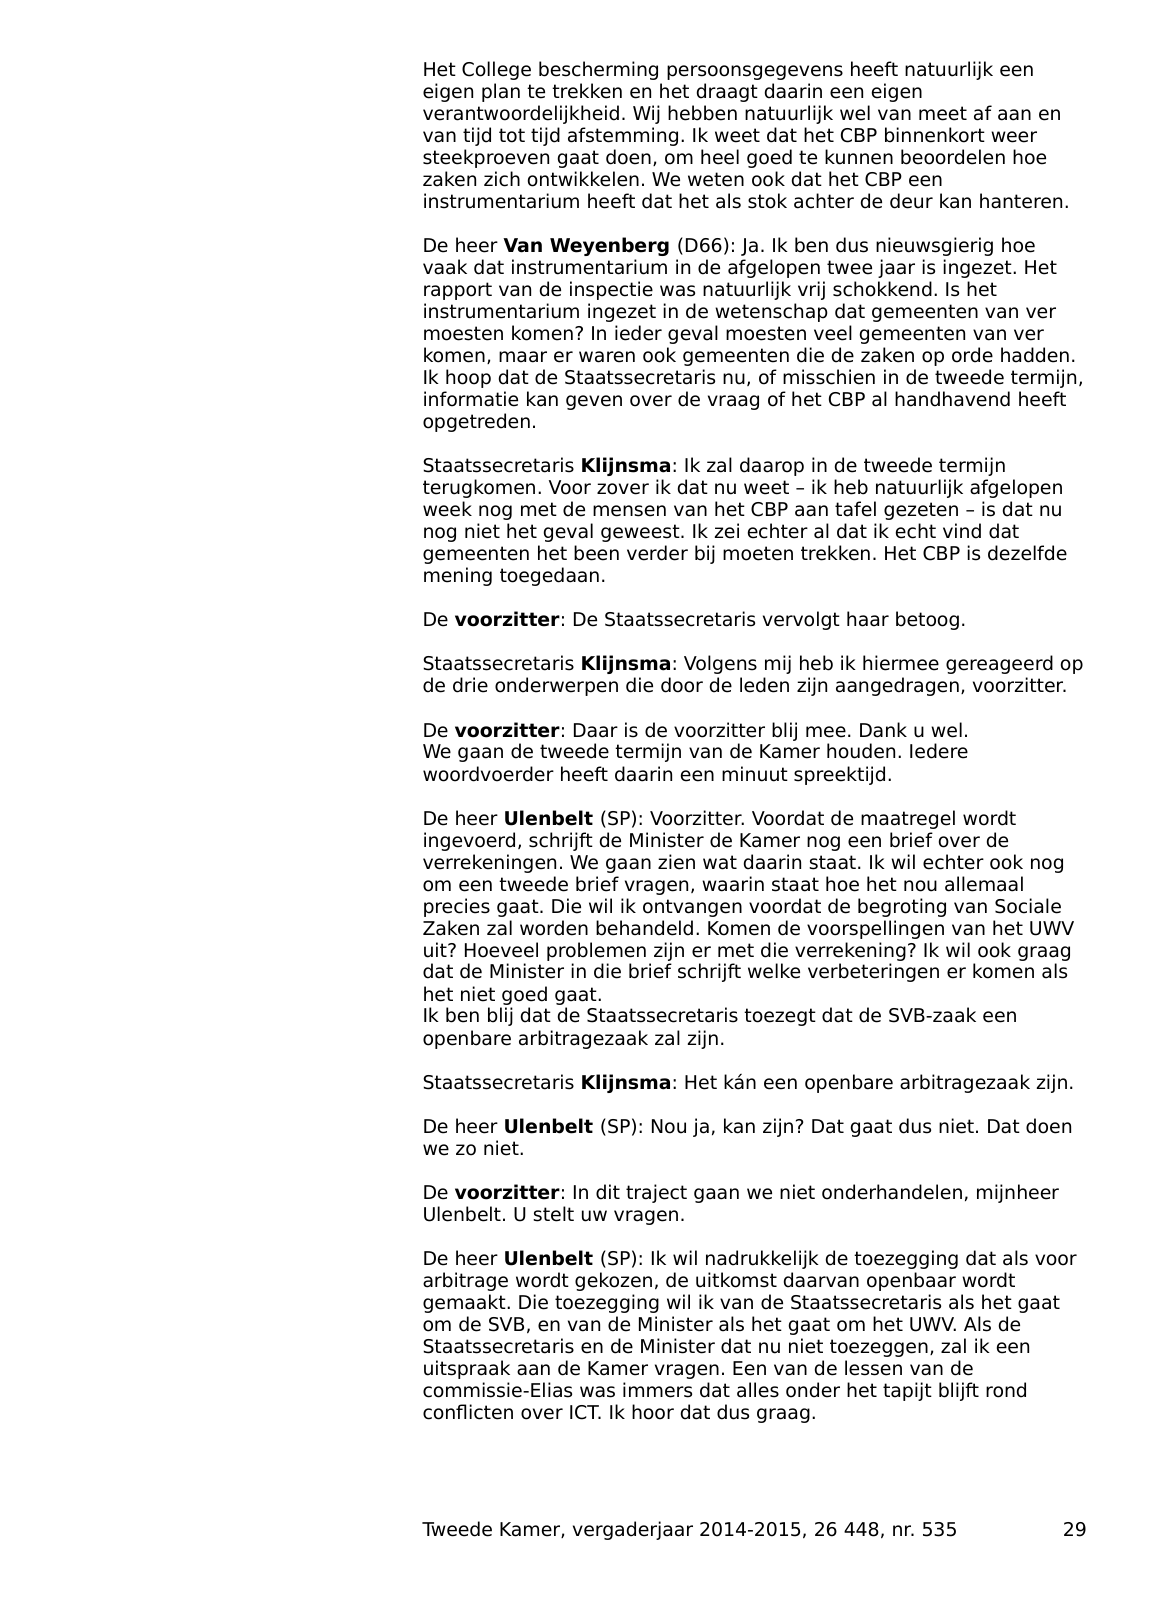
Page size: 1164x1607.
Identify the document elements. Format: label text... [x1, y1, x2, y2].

text Staatssecretaris Klijnsma: Volgens mij heb ik hiermee gereageerd op de drie onderwerpen die door de leden zijn aangedragen, voorzitter. [422, 653, 1087, 697]
text Ik ben blij dat de Staatssecretaris toezegt dat de SVB-zaak een openbare arbitragezaak zal zijn. [422, 1005, 1087, 1049]
text De voorzitter: Daar is de voorzitter blij mee. Dank u wel. [422, 719, 1087, 741]
text De voorzitter: De Staatssecretaris vervolgt haar betoog. [422, 609, 1087, 631]
text De voorzitter: In dit traject gaan we niet onderhandelen, mijnheer Ulenbelt. U stelt uw vragen. [422, 1182, 1087, 1226]
text Het College bescherming persoonsgegevens heeft natuurlijk een eigen plan te trekken en het draagt daarin een eigen verantwoordelijkheid. Wij hebben natuurlijk wel van meet af aan en van tijd tot tijd afstemming. Ik weet dat het CBP binnenkort weer steekproeven gaat doen, om heel goed te kunnen beoordelen hoe zaken zich ontwikkelen. We weten ook dat het CBP een instrumentarium heeft dat het als stok achter de deur kan hanteren. [422, 59, 1087, 213]
text De heer Ulenbelt (SP): Ik wil nadrukkelijk de toezegging dat als voor arbitrage wordt gekozen, de uitkomst daarvan openbaar wordt gemaakt. Die toezegging wil ik van de Staatssecretaris als het gaat om de SVB, en van de Minister als het gaat om het UWV. Als de Staatssecretaris en de Minister dat nu niet toezeggen, zal ik een uitspraak aan de Kamer vragen. Een van de lessen van de commissie-Elias was immers dat alles onder het tapijt blijft rond conflicten over ICT. Ik hoor dat dus graag. [422, 1248, 1087, 1424]
text De heer Ulenbelt (SP): Voorzitter. Voordat de maatregel wordt ingevoerd, schrijft de Minister de Kamer nog een brief over de verrekeningen. We gaan zien wat daarin staat. Ik wil echter ook nog om een tweede brief vragen, waarin staat hoe het nou allemaal precies gaat. Die wil ik ontvangen voordat de begroting van Sociale Zaken zal worden behandeld. Komen de voorspellingen van het UWV uit? Hoeveel problemen zijn er met die verrekening? Ik wil ook graag dat de Minister in die brief schrijft welke verbeteringen er komen als het niet goed gaat. [422, 808, 1087, 1005]
text De heer Van Weyenberg (D66): Ja. Ik ben dus nieuwsgierig hoe vaak dat instrumentarium in de afgelopen twee jaar is ingezet. Het rapport van de inspectie was natuurlijk vrij schokkend. Is het instrumentarium ingezet in de wetenschap dat gemeenten van ver moesten komen? In ieder geval moesten veel gemeenten van ver komen, maar er waren ook gemeenten die de zaken op orde hadden. Ik hoop dat de Staatssecretaris nu, of misschien in de tweede termijn, informatie kan geven over de vraag of het CBP al handhavend heeft opgetreden. [422, 235, 1087, 433]
text Staatssecretaris Klijnsma: Ik zal daarop in de tweede termijn terugkomen. Voor zover ik dat nu weet – ik heb natuurlijk afgelopen week nog met de mensen van het CBP aan tafel gezeten – is dat nu nog niet het geval geweest. Ik zei echter al dat ik echt vind dat gemeenten het been verder bij moeten trekken. Het CBP is dezelfde mening toegedaan. [422, 455, 1087, 587]
text Staatssecretaris Klijnsma: Het kán een openbare arbitragezaak zijn. [422, 1072, 1087, 1093]
text We gaan de tweede termijn van de Kamer houden. Iedere woordvoerder heeft daarin een minuut spreektijd. [422, 741, 1087, 785]
text De heer Ulenbelt (SP): Nou ja, kan zijn? Dat gaat dus niet. Dat doen we zo niet. [422, 1116, 1087, 1160]
